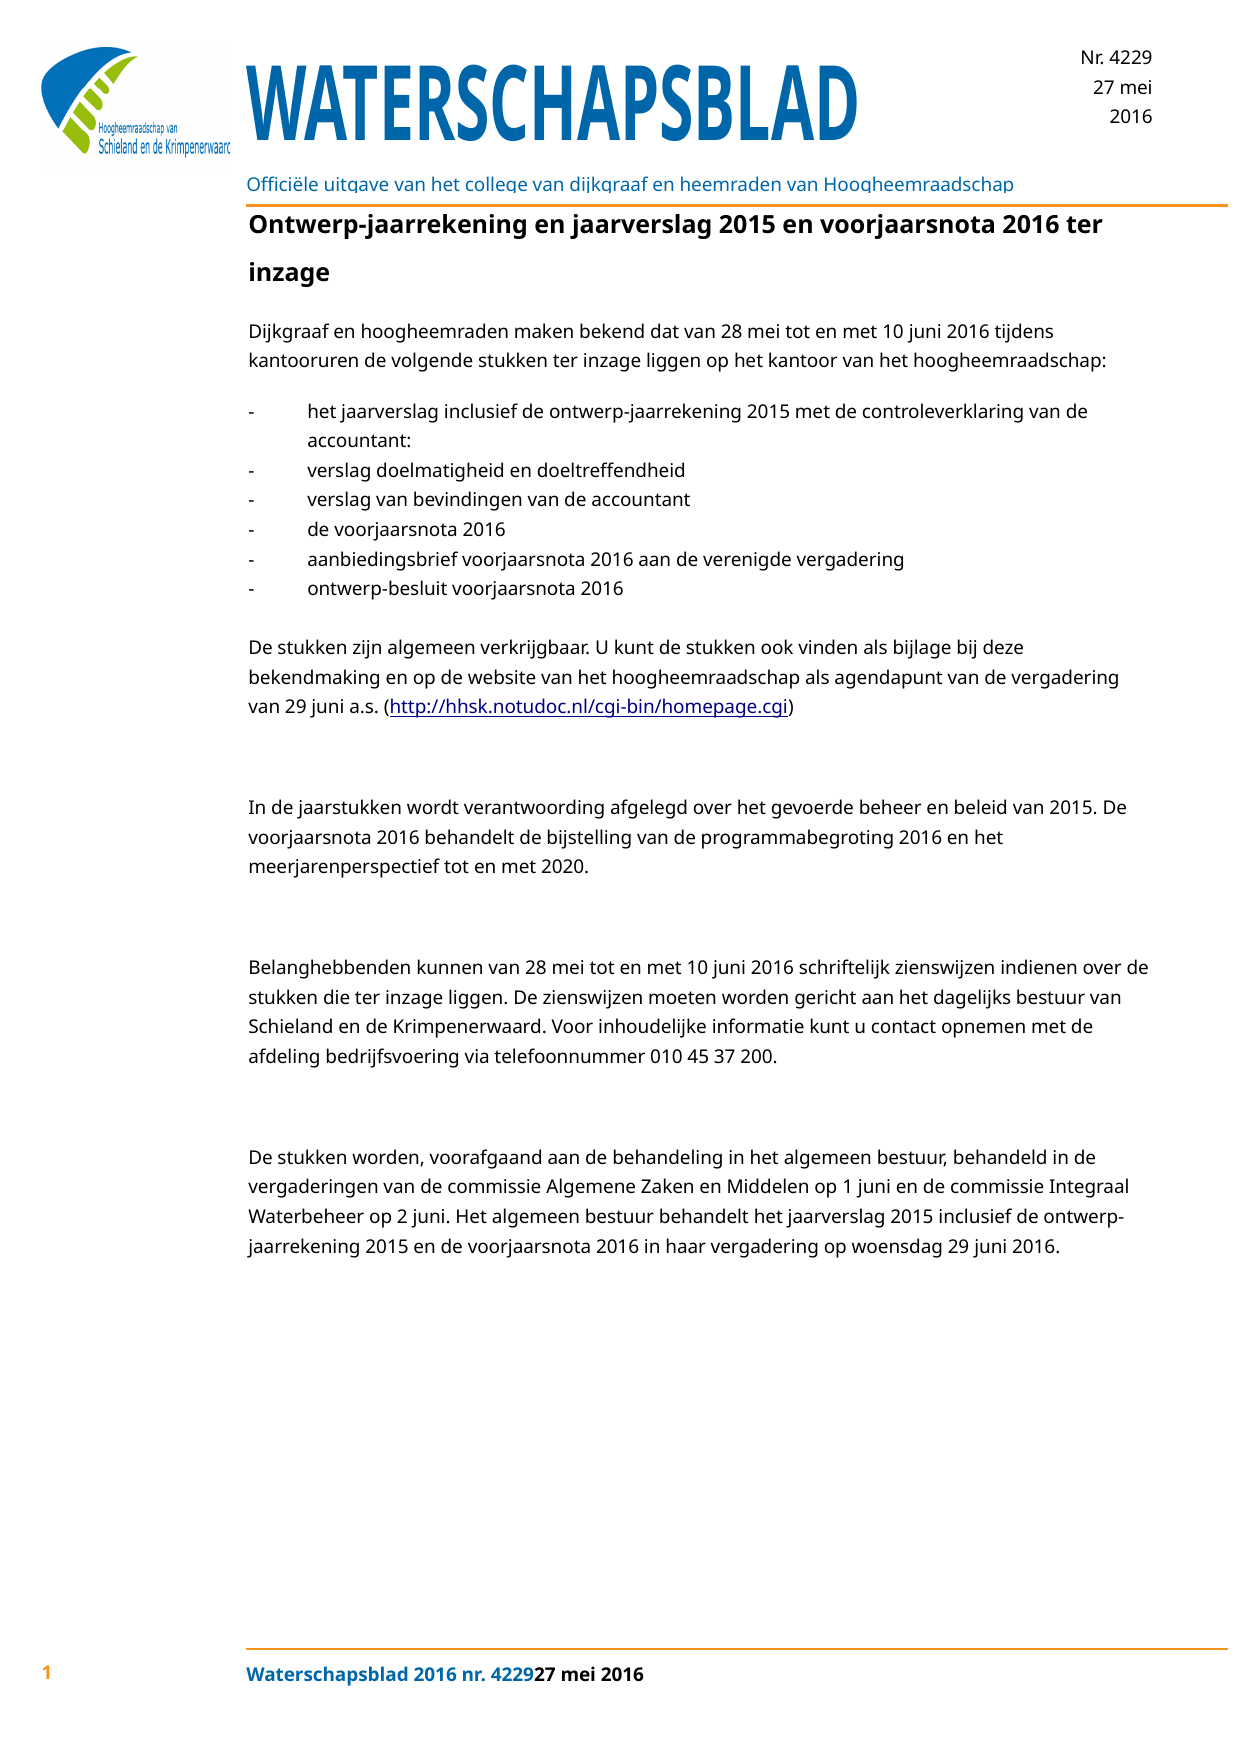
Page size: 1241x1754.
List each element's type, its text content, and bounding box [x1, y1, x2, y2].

list verslag doelmatigheid en doeltreffendheid [248, 457, 1152, 483]
list aanbiedingsbrief voorjaarsnota 2016 aan de verenigde vergadering [248, 546, 1152, 572]
list verslag van bevindingen van de accountant [248, 487, 1152, 512]
text Dijkgraaf en hoogheemraden maken bekend dat van 28 mei tot en met 10 juni 2016 tijdens kantooruren de volgende stukken ter inzage liggen op het kantoor van het hoogheemraadschap: [248, 318, 1152, 373]
text De stukken worden, voorafgaand aan de behandeling in het algemeen bestuur, behandeld in de vergaderingen van de commissie Algemene Zaken en Middelen op 1 juni en de commissie Integraal Waterbeheer op 2 juni. Het algemeen bestuur behandelt het jaarverslag 2015 inclusief de ontwerp-jaarrekening 2015 en de voorjaarsnota 2016 in haar vergadering op woensdag 29 juni 2016. [248, 1144, 1152, 1259]
text Ontwerp-jaarrekening en jaarverslag 2015 en voorjaarsnota 2016 ter inzage [248, 207, 1152, 288]
picture [41, 47, 231, 172]
list ontwerp-besluit voorjaarsnota 2016 [248, 575, 1152, 601]
text De stukken zijn algemeen verkrijgbaar. U kunt de stukken ook vinden als bijlage bij deze bekendmaking en op de website van het hoogheemraadschap als agendapunt van de vergadering van 29 juni a.s. (http://hhsk.notudoc.nl/cgi-bin/homepage.cgi) [248, 634, 1152, 719]
list de voorjaarsnota 2016 [248, 516, 1152, 542]
text In de jaarstukken wordt verantwoording afgelegd over het gevoerde beheer en beleid van 2015. De voorjaarsnota 2016 behandelt de bijstelling van de programmabegroting 2016 en het meerjarenperspectief tot en met 2020. [248, 794, 1152, 879]
list het jaarverslag inclusief de ontwerp-jaarrekening 2015 met de controleverklaring van de accountant: [248, 398, 1152, 453]
text Belanghebbenden kunnen van 28 mei tot en met 10 juni 2016 schriftelijk zienswijzen indienen over de stukken die ter inzage liggen. De zienswijzen moeten worden gericht aan het dagelijks bestuur van Schieland en de Krimpenerwaard. Voor inhoudelijke informatie kunt u contact opnemen met de afdeling bedrijfsvoering via telefoonnummer 010 45 37 200. [248, 954, 1152, 1069]
